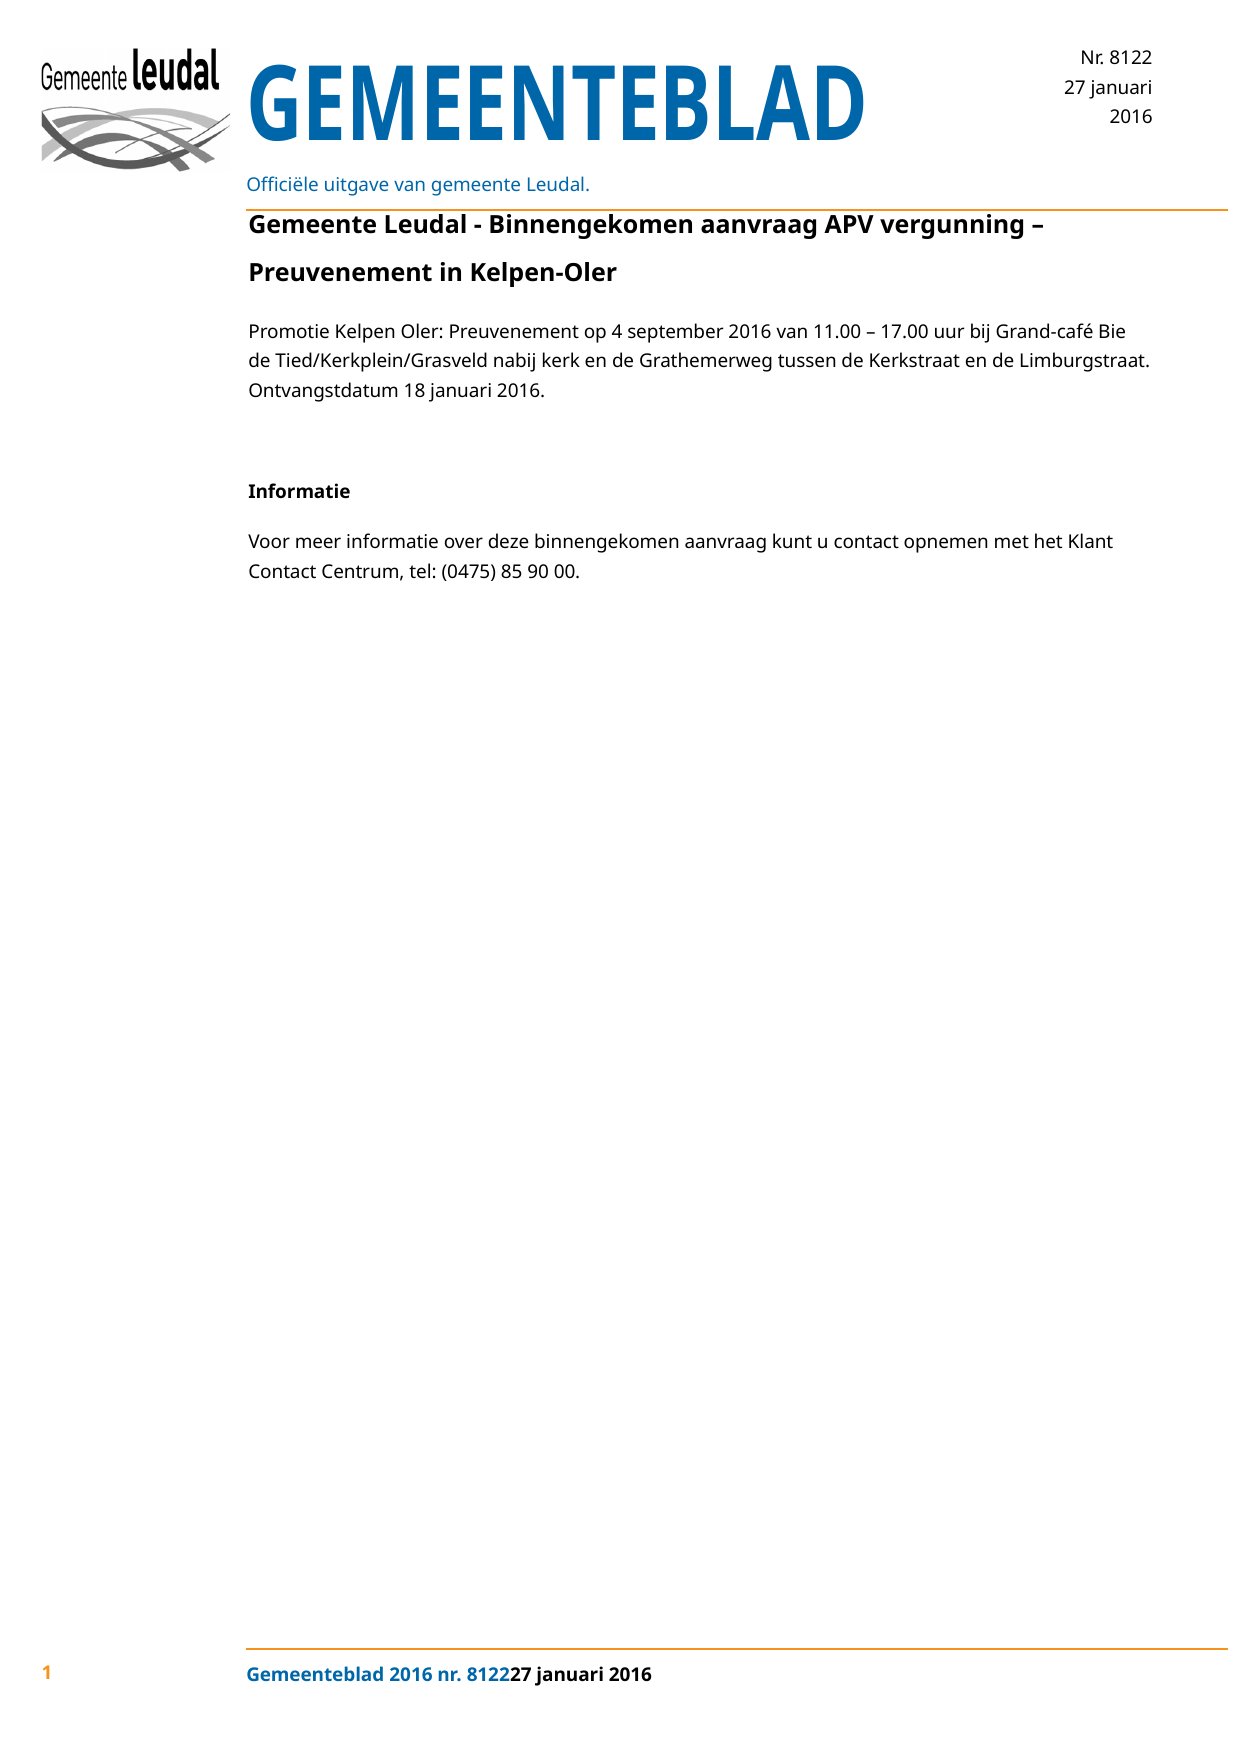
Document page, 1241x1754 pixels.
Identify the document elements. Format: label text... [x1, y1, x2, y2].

text Informatie [248, 478, 1152, 504]
text Gemeente Leudal - Binnengekomen aanvraag APV vergunning –Preuvenement in Kelpen-Oler [248, 211, 1152, 288]
text Voor meer informatie over deze binnengekomen aanvraag kunt u contact opnemen met het Klant Contact Centrum, tel: (0475) 85 90 00. [248, 528, 1152, 584]
text Promotie Kelpen Oler: Preuvenement op 4 september 2016 van 11.00 – 17.00 uur bij Grand-café Bie de Tied/Kerkplein/Grasveld nabij kerk en de Grathemerweg tussen de Kerkstraat en de Limburgstraat. Ontvangstdatum 18 januari 2016. [248, 318, 1152, 403]
picture [41, 47, 231, 172]
